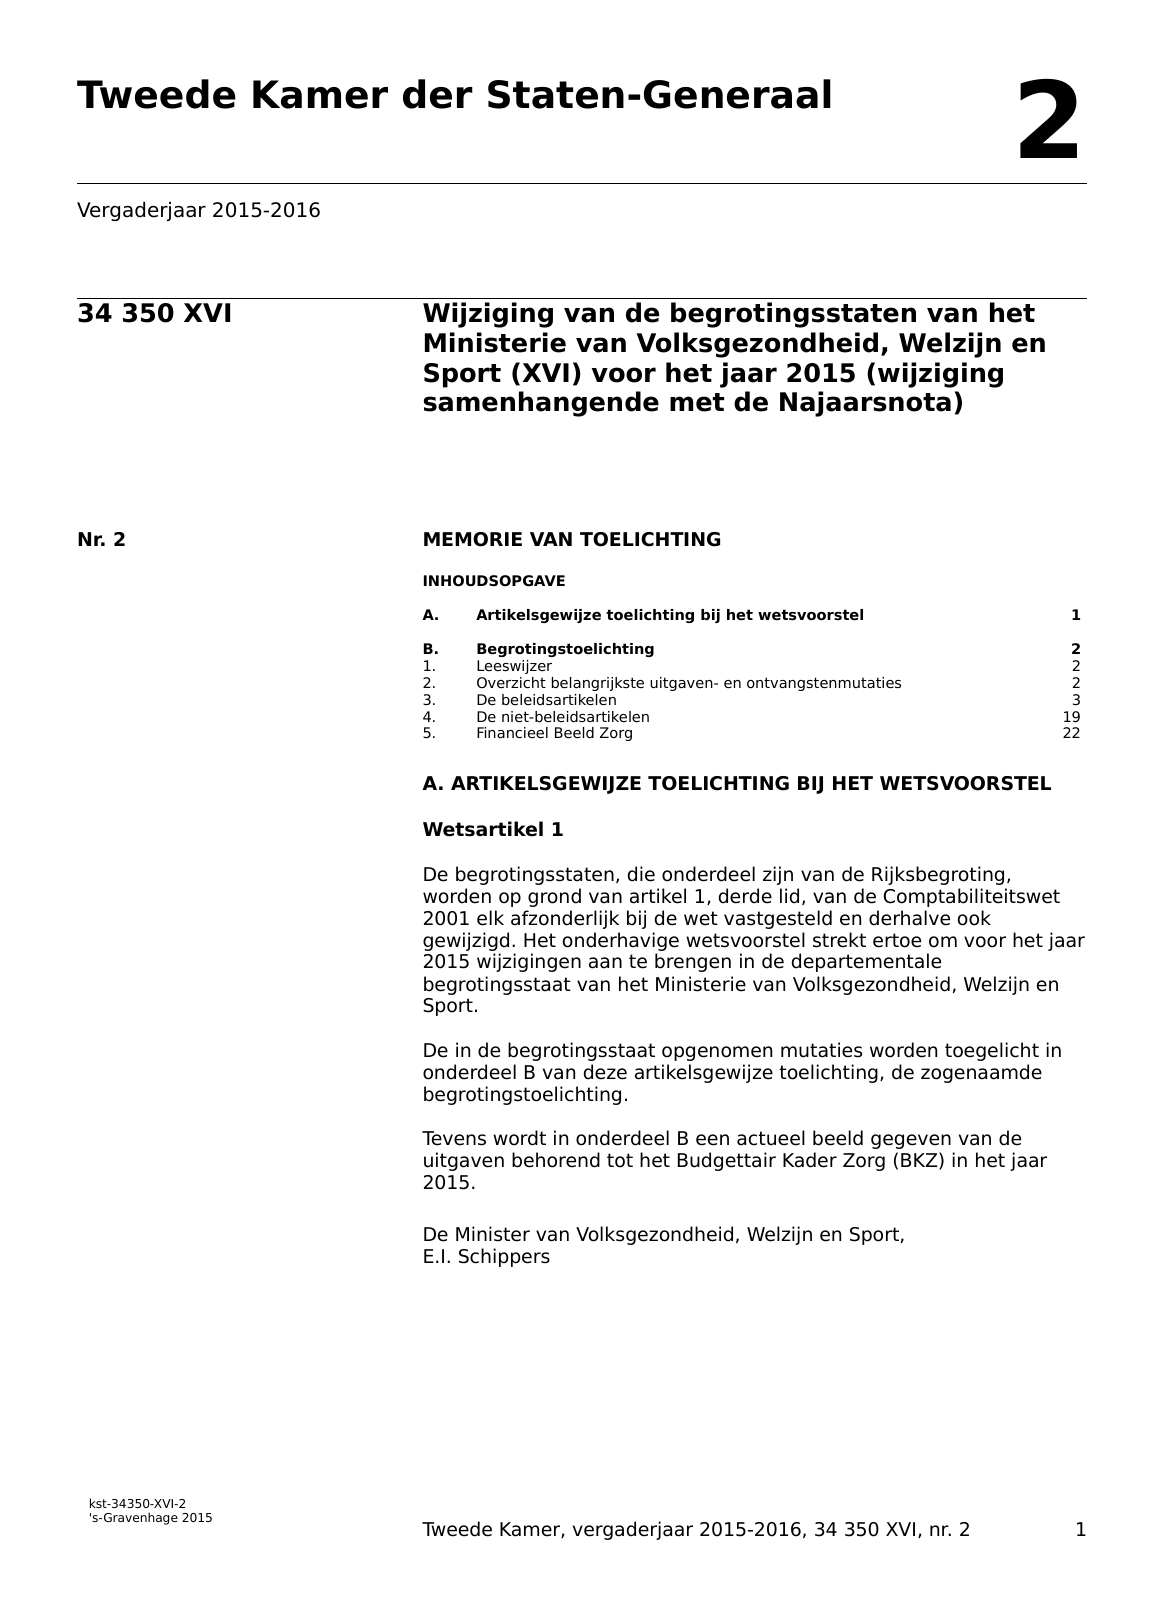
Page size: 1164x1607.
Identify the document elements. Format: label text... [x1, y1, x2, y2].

table_cell De niet-beleidsartikelen [470, 709, 1031, 725]
table_cell 2 [1031, 675, 1087, 691]
table_cell 3 [1031, 691, 1087, 708]
table_cell [422, 590, 470, 607]
text De begrotingsstaten, die onderdeel zijn van de Rijksbegroting, worden op grond van artikel 1, derde lid, van de Comptabiliteitswet 2001 elk afzonderlijk bij de wet vastgesteld en derhalve ook gewijzigd. Het onderhavige wetsvoorstel strekt ertoe om voor het jaar 2015 wijzigingen aan te brengen in de departementale begrotingsstaat van het Ministerie van Volksgezondheid, Welzijn en Sport. [422, 863, 1087, 1017]
table_cell [470, 624, 1031, 641]
table_cell Artikelsgewijze toelichting bij het wetsvoorstel [470, 607, 1031, 623]
table_cell [422, 624, 470, 641]
table_cell Overzicht belangrijkste uitgaven- en ontvangstenmutaties [470, 675, 1031, 691]
subtitle 34 350 XVI Wijziging van de begrotingsstaten van het Ministerie van Volksgezondheid, Welzijn en Sport (XVI) voor het jaar 2015 (wijziging samenhangende met de Najaarsnota) [77, 299, 1087, 418]
table_header Tweede Kamer der Staten-Generaal [77, 59, 886, 183]
table_cell [470, 590, 1031, 607]
table_cell [1031, 590, 1087, 607]
text 's-Gravenhage 2015 [88, 1511, 323, 1525]
table_cell Leeswijzer [470, 658, 1031, 674]
table_cell [1031, 624, 1087, 641]
table_header [1031, 573, 1087, 589]
table_cell Begrotingstoelichting [470, 641, 1031, 657]
table_header INHOUDSOPGAVE [422, 573, 1031, 589]
table_cell 2 [1031, 641, 1087, 657]
table_cell 2 [1031, 658, 1087, 674]
table_cell A. [422, 607, 470, 623]
table_cell 19 [1031, 709, 1087, 725]
table_cell 5. [422, 725, 470, 742]
table_cell 3. [422, 691, 470, 708]
table_cell 1. [422, 658, 470, 674]
table_cell 2. [422, 675, 470, 691]
subtitle A. ARTIKELSGEWIJZE TOELICHTING BIJ HET WETSVOORSTEL [422, 772, 1087, 794]
table_cell B. [422, 641, 470, 657]
table_cell 1 [1031, 607, 1087, 623]
table_header 2 [886, 59, 1087, 183]
text De in de begrotingsstaat opgenomen mutaties worden toegelicht in onderdeel B van deze artikelsgewijze toelichting, de zogenaamde begrotingstoelichting. [422, 1039, 1087, 1106]
table_cell 22 [1031, 725, 1087, 742]
text De Minister van Volksgezondheid, Welzijn en Sport, E.I. Schippers [422, 1224, 1087, 1268]
table_cell Financieel Beeld Zorg [470, 725, 1031, 742]
text kst-34350-XVI-2 [88, 1497, 323, 1511]
table_cell De beleidsartikelen [470, 691, 1031, 708]
subtitle Wetsartikel 1 [422, 819, 1087, 841]
text Tevens wordt in onderdeel B een actueel beeld gegeven van de uitgaven behorend tot het Budgettair Kader Zorg (BKZ) in het jaar 2015. [422, 1128, 1087, 1194]
subtitle Nr. 2 MEMORIE VAN TOELICHTING [77, 529, 1087, 551]
table_cell Vergaderjaar 2015-2016 [77, 184, 1087, 298]
table_cell 4. [422, 709, 470, 725]
